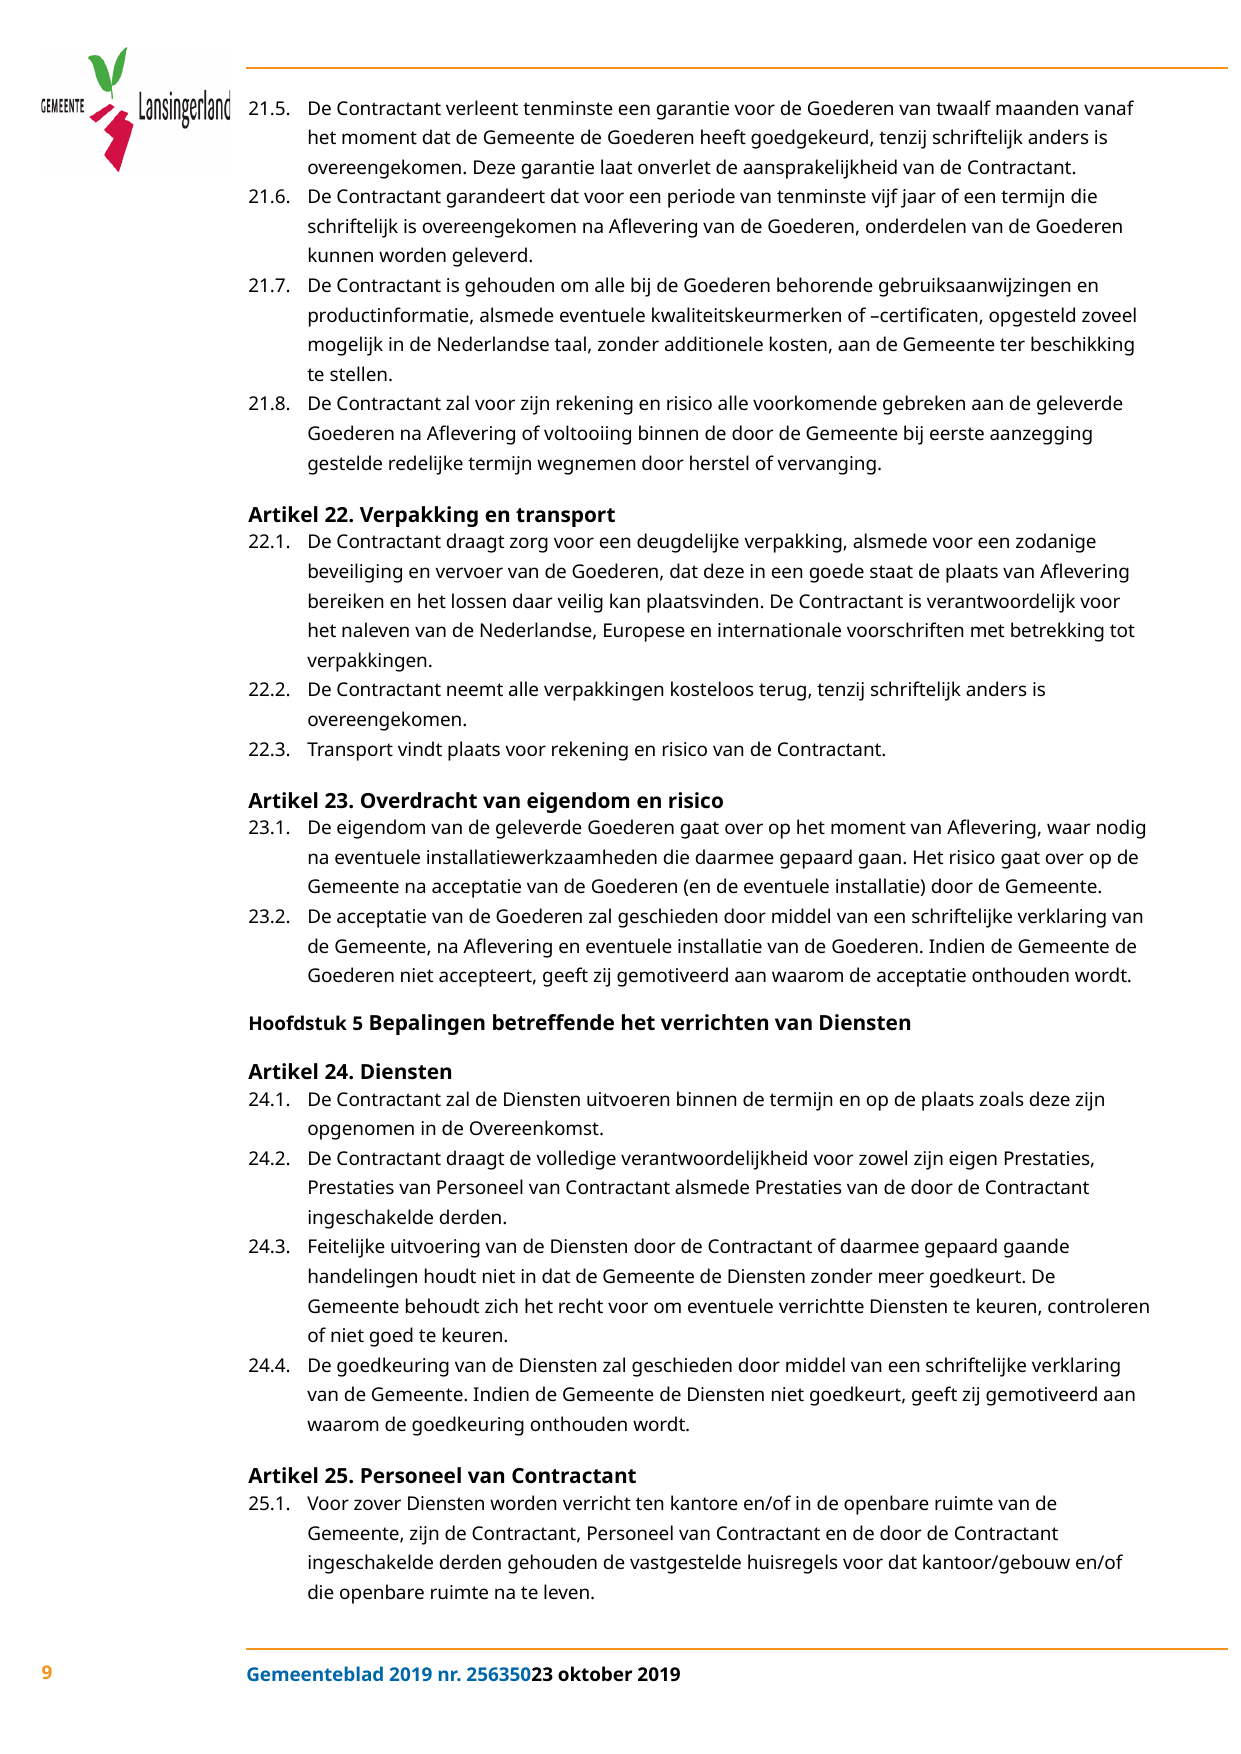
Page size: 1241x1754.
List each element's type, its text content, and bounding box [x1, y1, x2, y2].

text Artikel 25. Personeel van Contractant [248, 1462, 1152, 1490]
list De Contractant is gehouden om alle bij de Goederen behorende gebruiksaanwijzingen en productinformatie, alsmede eventuele kwaliteitskeurmerken of –certificaten, opgesteld zoveel mogelijk in de Nederlandse taal, zonder additionele kosten, aan de Gemeente ter beschikking te stellen. [248, 272, 1152, 387]
text Artikel 24. Diensten [248, 1057, 1152, 1086]
text Hoofdstuk 5 Bepalingen betreffende het verrichten van Diensten [248, 1008, 1152, 1037]
list Transport vindt plaats voor rekening en risico van de Contractant. [248, 736, 1152, 761]
list De Contractant draagt zorg voor een deugdelijke verpakking, alsmede voor een zodanige beveiliging en vervoer van de Goederen, dat deze in een goede staat de plaats van Aflevering bereiken en het lossen daar veilig kan plaatsvinden. De Contractant is verantwoordelijk voor het naleven van de Nederlandse, Europese en internationale voorschriften met betrekking tot verpakkingen. [248, 529, 1152, 673]
text Artikel 23. Overdracht van eigendom en risico [248, 786, 1152, 814]
list De Contractant zal voor zijn rekening en risico alle voorkomende gebreken aan de geleverde Goederen na Aflevering of voltooiing binnen de door de Gemeente bij eerste aanzegging gestelde redelijke termijn wegnemen door herstel of vervanging. [248, 391, 1152, 476]
list De Contractant zal de Diensten uitvoeren binnen de termijn en op de plaats zoals deze zijn opgenomen in de Overeenkomst. [248, 1086, 1152, 1141]
list De acceptatie van de Goederen zal geschieden door middel van een schriftelijke verklaring van de Gemeente, na Aflevering en eventuele installatie van de Goederen. Indien de Gemeente de Goederen niet accepteert, geeft zij gemotiveerd aan waarom de acceptatie onthouden wordt. [248, 903, 1152, 988]
list Feitelijke uitvoering van de Diensten door de Contractant of daarmee gepaard gaande handelingen houdt niet in dat de Gemeente de Diensten zonder meer goedkeurt. De Gemeente behoudt zich het recht voor om eventuele verrichtte Diensten te keuren, controleren of niet goed te keuren. [248, 1234, 1152, 1348]
list De Contractant neemt alle verpakkingen kosteloos terug, tenzij schriftelijk anders is overeengekomen. [248, 677, 1152, 732]
text Artikel 22. Verpakking en transport [248, 500, 1152, 529]
list De Contractant garandeert dat voor een periode van tenminste vijf jaar of een termijn die schriftelijk is overeengekomen na Aflevering van de Goederen, onderdelen van de Goederen kunnen worden geleverd. [248, 183, 1152, 268]
list Voor zover Diensten worden verricht ten kantore en/of in de openbare ruimte van de Gemeente, zijn de Contractant, Personeel van Contractant en de door de Contractant ingeschakelde derden gehouden de vastgestelde huisregels voor dat kantoor/gebouw en/of die openbare ruimte na te leven. [248, 1490, 1152, 1604]
picture [41, 47, 231, 172]
list De goedkeuring van de Diensten zal geschieden door middel van een schriftelijke verklaring van de Gemeente. Indien de Gemeente de Diensten niet goedkeurt, geeft zij gemotiveerd aan waarom de goedkeuring onthouden wordt. [248, 1352, 1152, 1437]
list De Contractant verleent tenminste een garantie voor de Goederen van twaalf maanden vanaf het moment dat de Gemeente de Goederen heeft goedgekeurd, tenzij schriftelijk anders is overeengekomen. Deze garantie laat onverlet de aansprakelijkheid van de Contractant. [248, 95, 1152, 180]
list De Contractant draagt de volledige verantwoordelijkheid voor zowel zijn eigen Prestaties, Prestaties van Personeel van Contractant alsmede Prestaties van de door de Contractant ingeschakelde derden. [248, 1145, 1152, 1230]
list De eigendom van de geleverde Goederen gaat over op het moment van Aflevering, waar nodig na eventuele installatiewerkzaamheden die daarmee gepaard gaan. Het risico gaat over op de Gemeente na acceptatie van de Goederen (en de eventuele installatie) door de Gemeente. [248, 814, 1152, 899]
